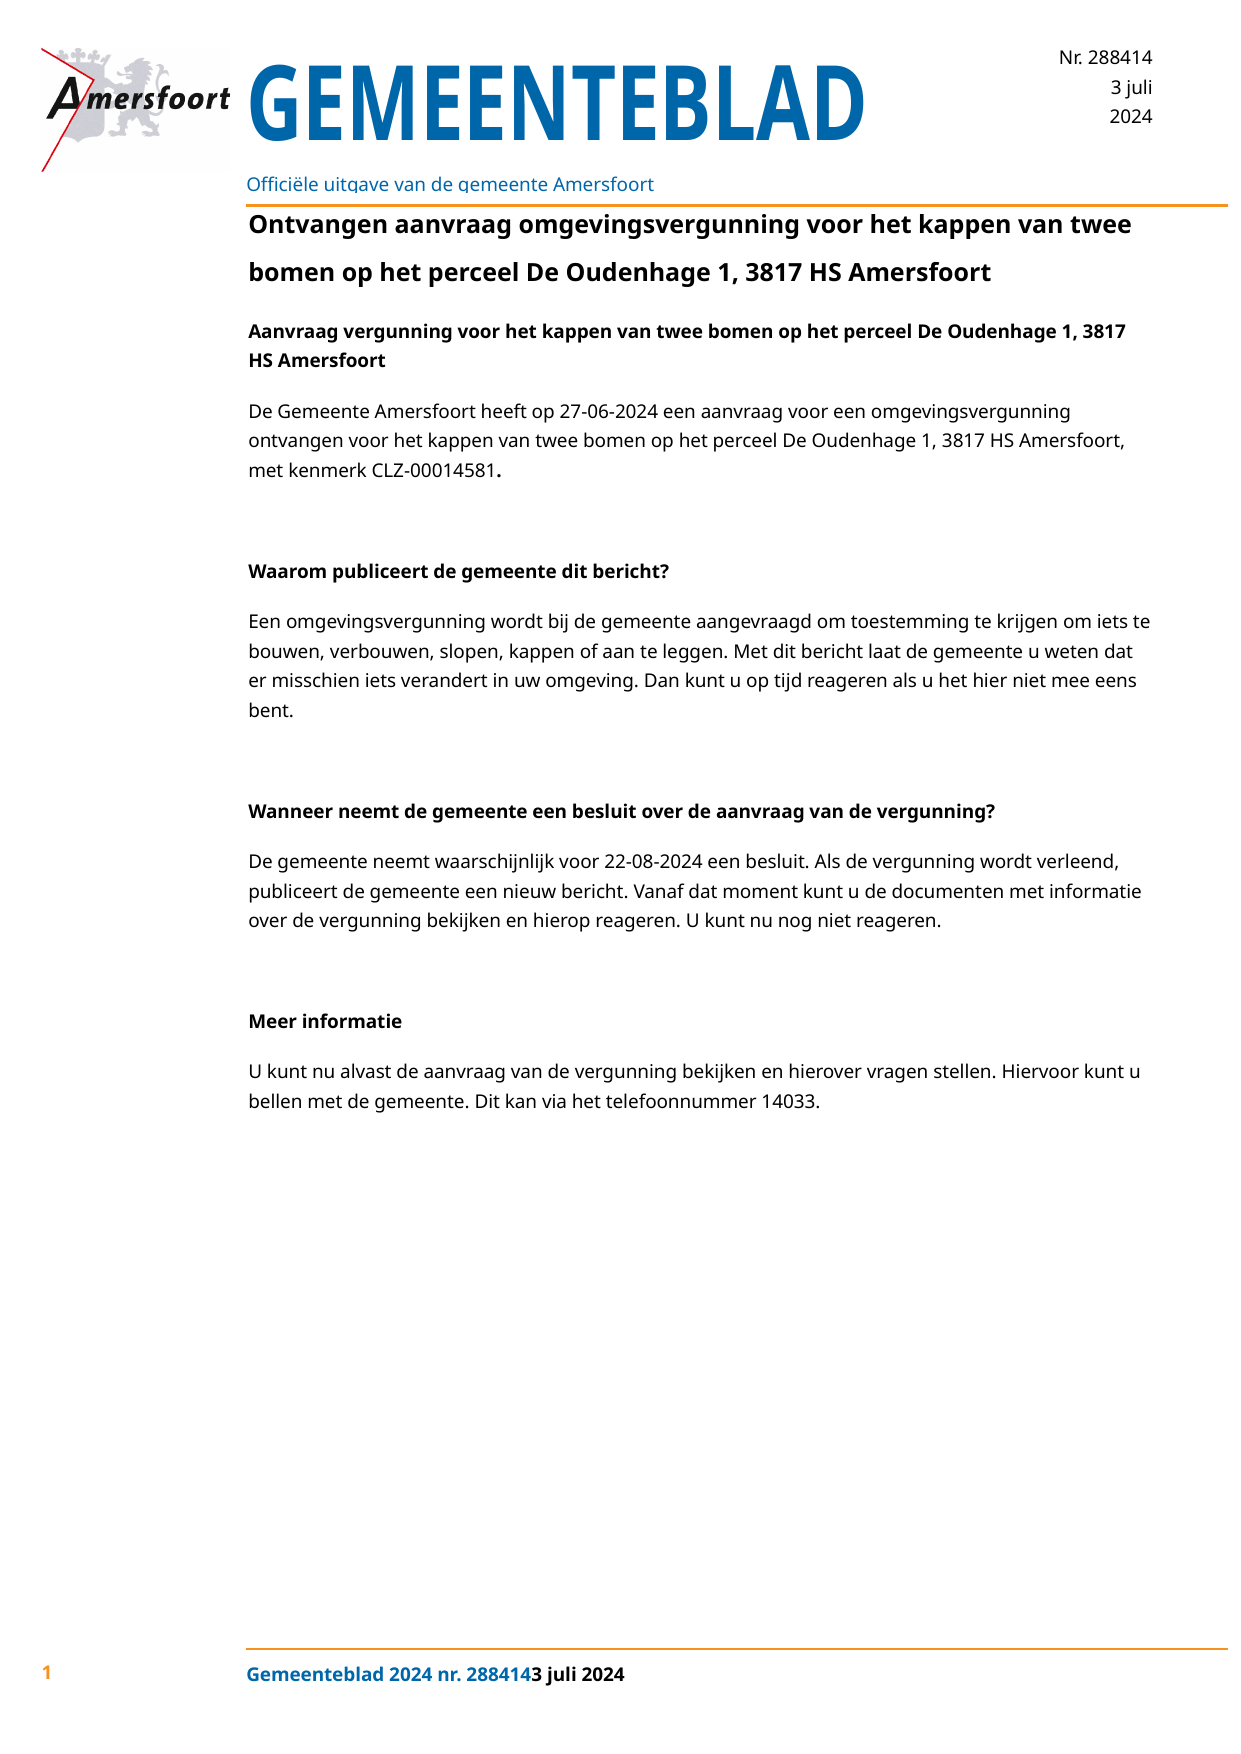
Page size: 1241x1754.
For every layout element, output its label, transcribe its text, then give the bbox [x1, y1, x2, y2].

text Een omgevingsvergunning wordt bij de gemeente aangevraagd om toestemming te krijgen om iets te bouwen, verbouwen, slopen, kappen of aan te leggen. Met dit bericht laat de gemeente u weten dat er misschien iets verandert in uw omgeving. Dan kunt u op tijd reageren als u het hier niet mee eens bent. [248, 608, 1152, 723]
text De gemeente neemt waarschijnlijk voor 22-08-2024 een besluit. Als de vergunning wordt verleend, publiceert de gemeente een nieuw bericht. Vanaf dat moment kunt u de documenten met informatie over de vergunning bekijken en hierop reageren. U kunt nu nog niet reageren. [248, 848, 1152, 933]
text U kunt nu alvast de aanvraag van de vergunning bekijken en hierover vragen stellen. Hiervoor kunt u bellen met de gemeente. Dit kan via het telefoonnummer 14033. [248, 1059, 1152, 1114]
text Ontvangen aanvraag omgevingsvergunning voor het kappen van twee bomen op het perceel De Oudenhage 1, 3817 HS Amersfoort [248, 207, 1152, 288]
text Aanvraag vergunning voor het kappen van twee bomen op het perceel De Oudenhage 1, 3817 HS Amersfoort [248, 318, 1152, 373]
picture [41, 47, 231, 172]
text Meer informatie [248, 1008, 1152, 1034]
text Waarom publiceert de gemeente dit bericht? [248, 558, 1152, 584]
text De Gemeente Amersfoort heeft op 27-06-2024 een aanvraag voor een omgevingsvergunning ontvangen voor het kappen van twee bomen op het perceel De Oudenhage 1, 3817 HS Amersfoort, met kenmerk CLZ-00014581. [248, 398, 1152, 483]
text Wanneer neemt de gemeente een besluit over de aanvraag van de vergunning? [248, 798, 1152, 824]
